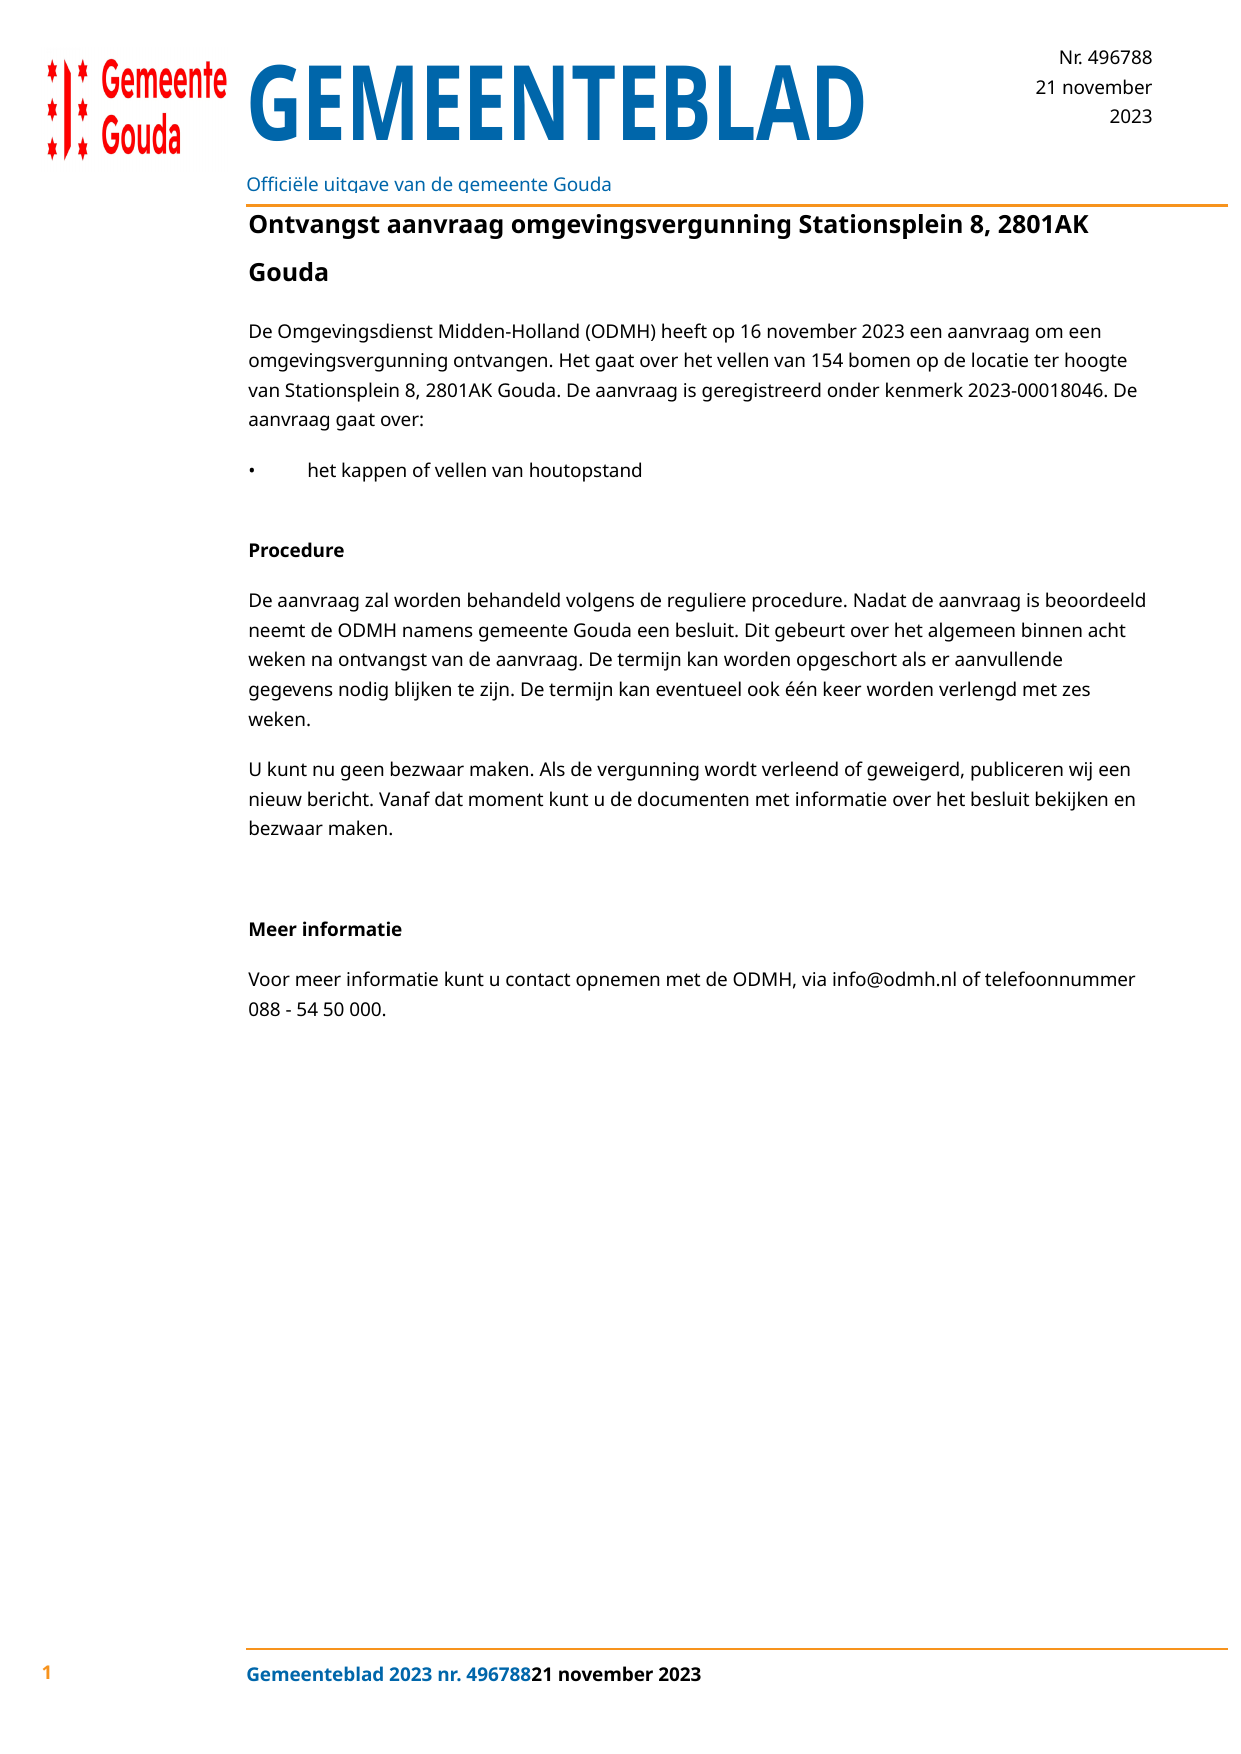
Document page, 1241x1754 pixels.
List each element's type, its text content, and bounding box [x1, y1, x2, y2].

text Procedure [248, 537, 1152, 563]
text Ontvangst aanvraag omgevingsvergunning Stationsplein 8, 2801AK Gouda [248, 207, 1152, 288]
text De Omgevingsdienst Midden-Holland (ODMH) heeft op 16 november 2023 een aanvraag om een omgevingsvergunning ontvangen. Het gaat over het vellen van 154 bomen op de locatie ter hoogte van Stationsplein 8, 2801AK Gouda. De aanvraag is geregistreerd onder kenmerk 2023-00018046. De aanvraag gaat over: [248, 318, 1152, 432]
text U kunt nu geen bezwaar maken. Als de vergunning wordt verleend of geweigerd, publiceren wij een nieuw bericht. Vanaf dat moment kunt u de documenten met informatie over het besluit bekijken en bezwaar maken. [248, 756, 1152, 841]
text Meer informatie [248, 916, 1152, 942]
text Voor meer informatie kunt u contact opnemen met de ODMH, via info@odmh.nl of telefoonnummer 088 - 54 50 000. [248, 967, 1152, 1022]
picture [41, 47, 231, 172]
list het kappen of vellen van houtopstand [248, 457, 1152, 483]
text De aanvraag zal worden behandeld volgens de reguliere procedure. Nadat de aanvraag is beoordeeld neemt de ODMH namens gemeente Gouda een besluit. Dit gebeurt over het algemeen binnen acht weken na ontvangst van de aanvraag. De termijn kan worden opgeschort als er aanvullende gegevens nodig blijken te zijn. De termijn kan eventueel ook één keer worden verlengd met zes weken. [248, 587, 1152, 732]
